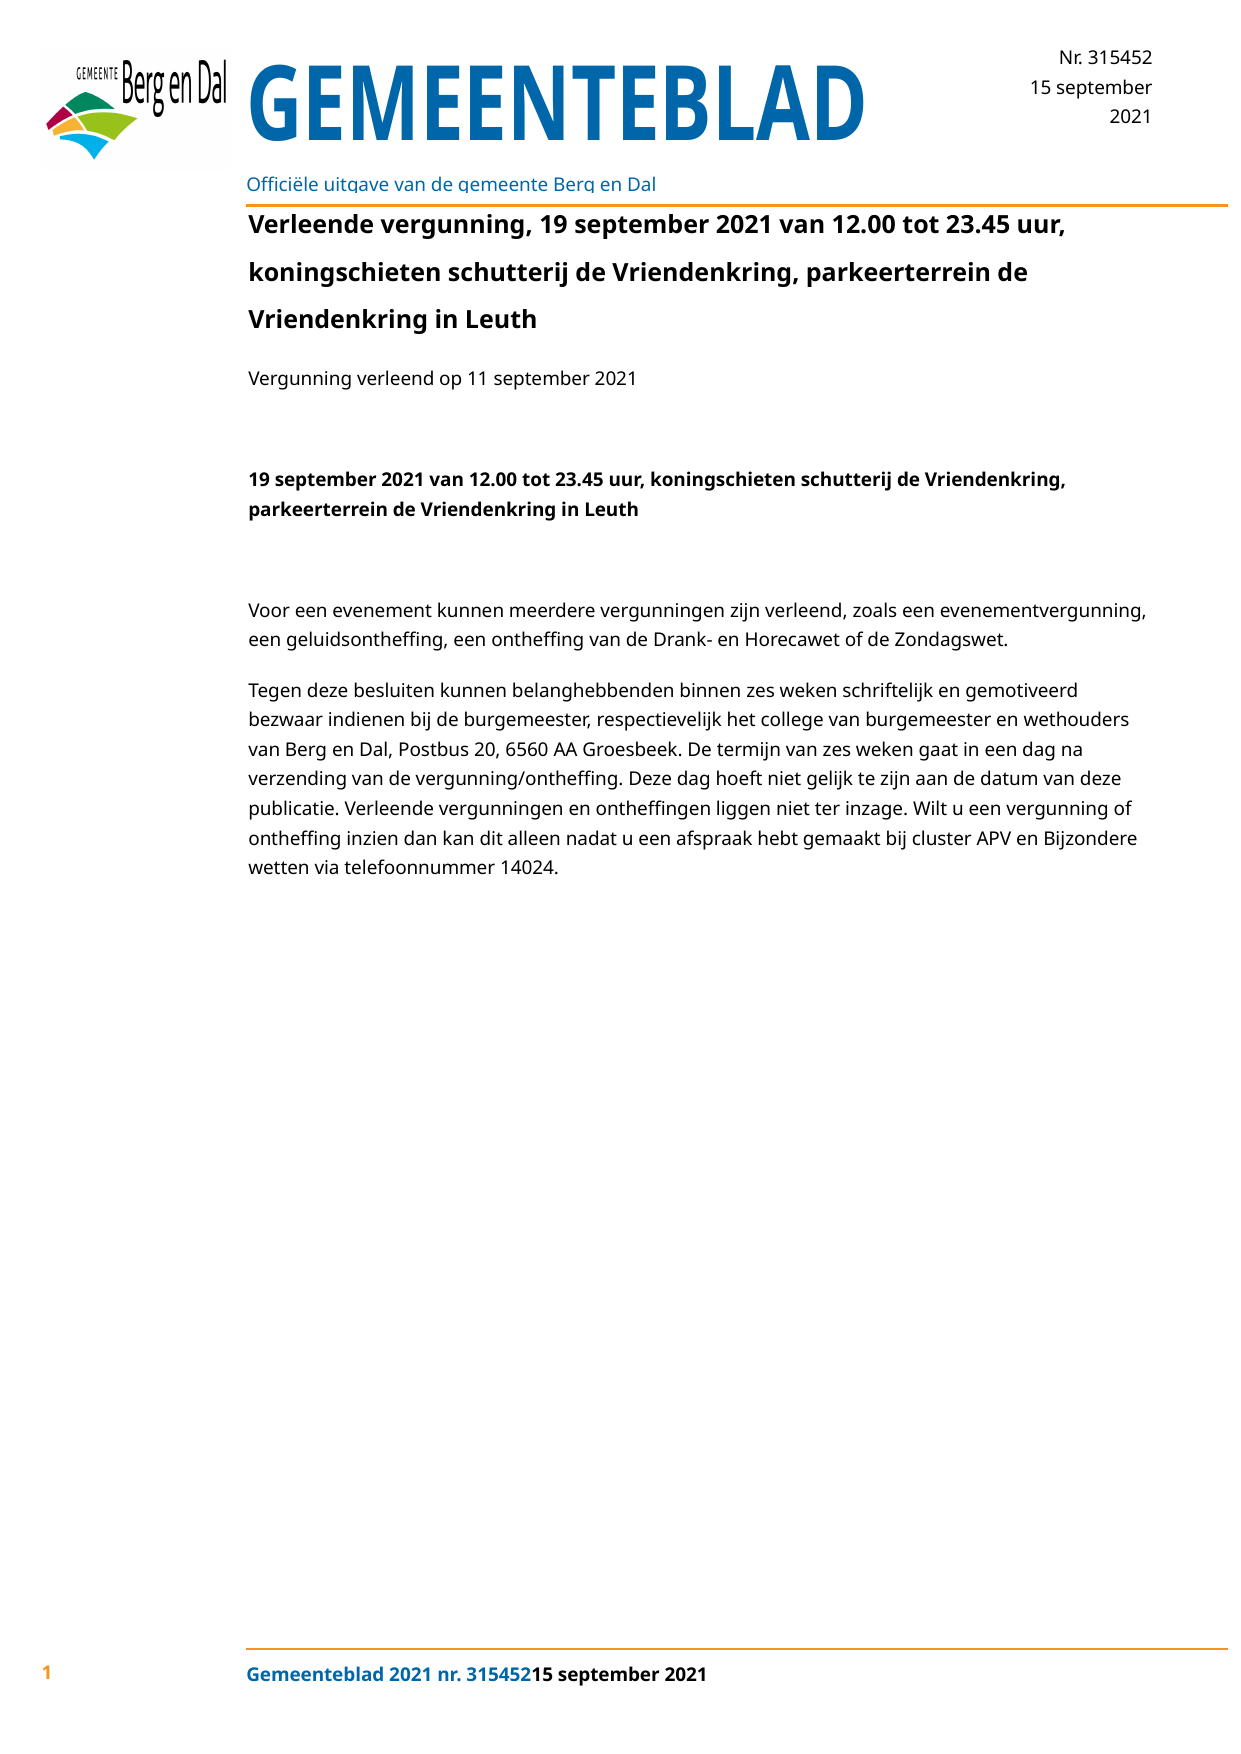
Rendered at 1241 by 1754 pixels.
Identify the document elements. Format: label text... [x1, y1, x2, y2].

text Vergunning verleend op 11 september 2021 [248, 366, 1152, 391]
text 19 september 2021 van 12.00 tot 23.45 uur, koningschieten schutterij de Vriendenkring, parkeerterrein de Vriendenkring in Leuth [248, 466, 1152, 522]
picture [41, 47, 231, 172]
text Voor een evenement kunnen meerdere vergunningen zijn verleend, zoals een evenementvergunning, een geluidsontheffing, een ontheffing van de Drank- en Horecawet of de Zondagswet. [248, 597, 1152, 652]
text Verleende vergunning, 19 september 2021 van 12.00 tot 23.45 uur, koningschieten schutterij de Vriendenkring, parkeerterrein de Vriendenkring in Leuth [248, 207, 1152, 336]
text Tegen deze besluiten kunnen belanghebbenden binnen zes weken schriftelijk en gemotiveerd bezwaar indienen bij de burgemeester, respectievelijk het college van burgemeester en wethouders van Berg en Dal, Postbus 20, 6560 AA Groesbeek. De termijn van zes weken gaat in een dag na verzending van de vergunning/ontheffing. Deze dag hoeft niet gelijk te zijn aan de datum van deze publicatie. Verleende vergunningen en ontheffingen liggen niet ter inzage. Wilt u een vergunning of ontheffing inzien dan kan dit alleen nadat u een afspraak hebt gemaakt bij cluster APV en Bijzondere wetten via telefoonnummer 14024. [248, 677, 1152, 880]
